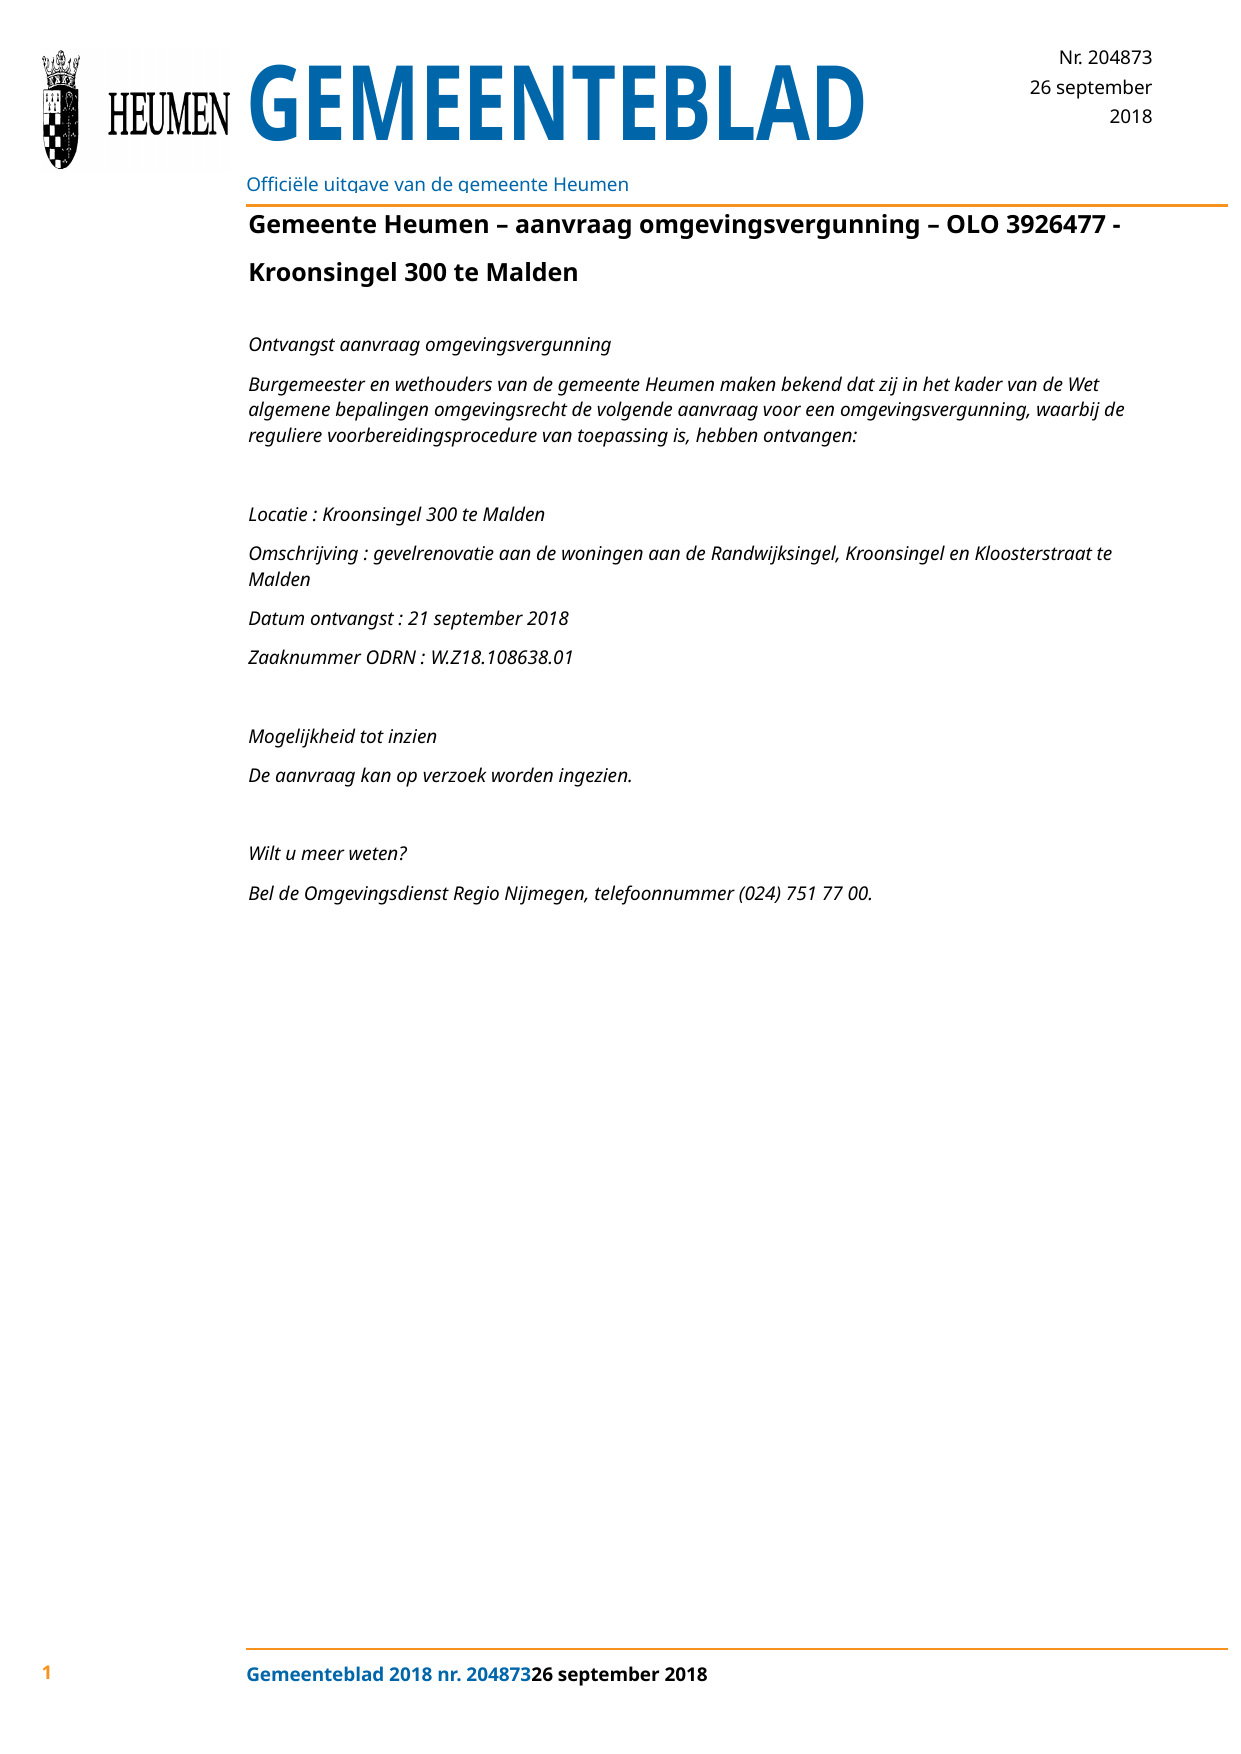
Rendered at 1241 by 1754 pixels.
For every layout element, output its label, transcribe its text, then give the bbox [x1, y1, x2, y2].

text Gemeente Heumen – aanvraag omgevingsvergunning – OLO 3926477 - Kroonsingel 300 te Malden [248, 207, 1152, 288]
text De aanvraag kan op verzoek worden ingezien. [248, 762, 1152, 788]
text Bel de Omgevingsdienst Regio Nijmegen, telefoonnummer (024) 751 77 00. [248, 880, 1152, 906]
text Zaaknummer ODRN : W.Z18.108638.01 [248, 644, 1152, 670]
text Locatie : Kroonsingel 300 te Malden [248, 501, 1152, 526]
text Wilt u meer weten? [248, 841, 1152, 866]
text Mogelijkheid tot inzien [248, 723, 1152, 748]
text Burgemeester en wethouders van de gemeente Heumen maken bekend dat zij in het kader van de Wet algemene bepalingen omgevingsrecht de volgende aanvraag voor een omgevingsvergunning, waarbij de reguliere voorbereidingsprocedure van toepassing is, hebben ontvangen: [248, 371, 1152, 448]
text Datum ontvangst : 21 september 2018 [248, 605, 1152, 631]
picture [41, 47, 231, 172]
text Ontvangst aanvraag omgevingsvergunning [248, 331, 1152, 357]
text Omschrijving : gevelrenovatie aan de woningen aan de Randwijksingel, Kroonsingel en Kloosterstraat te Malden [248, 540, 1152, 591]
